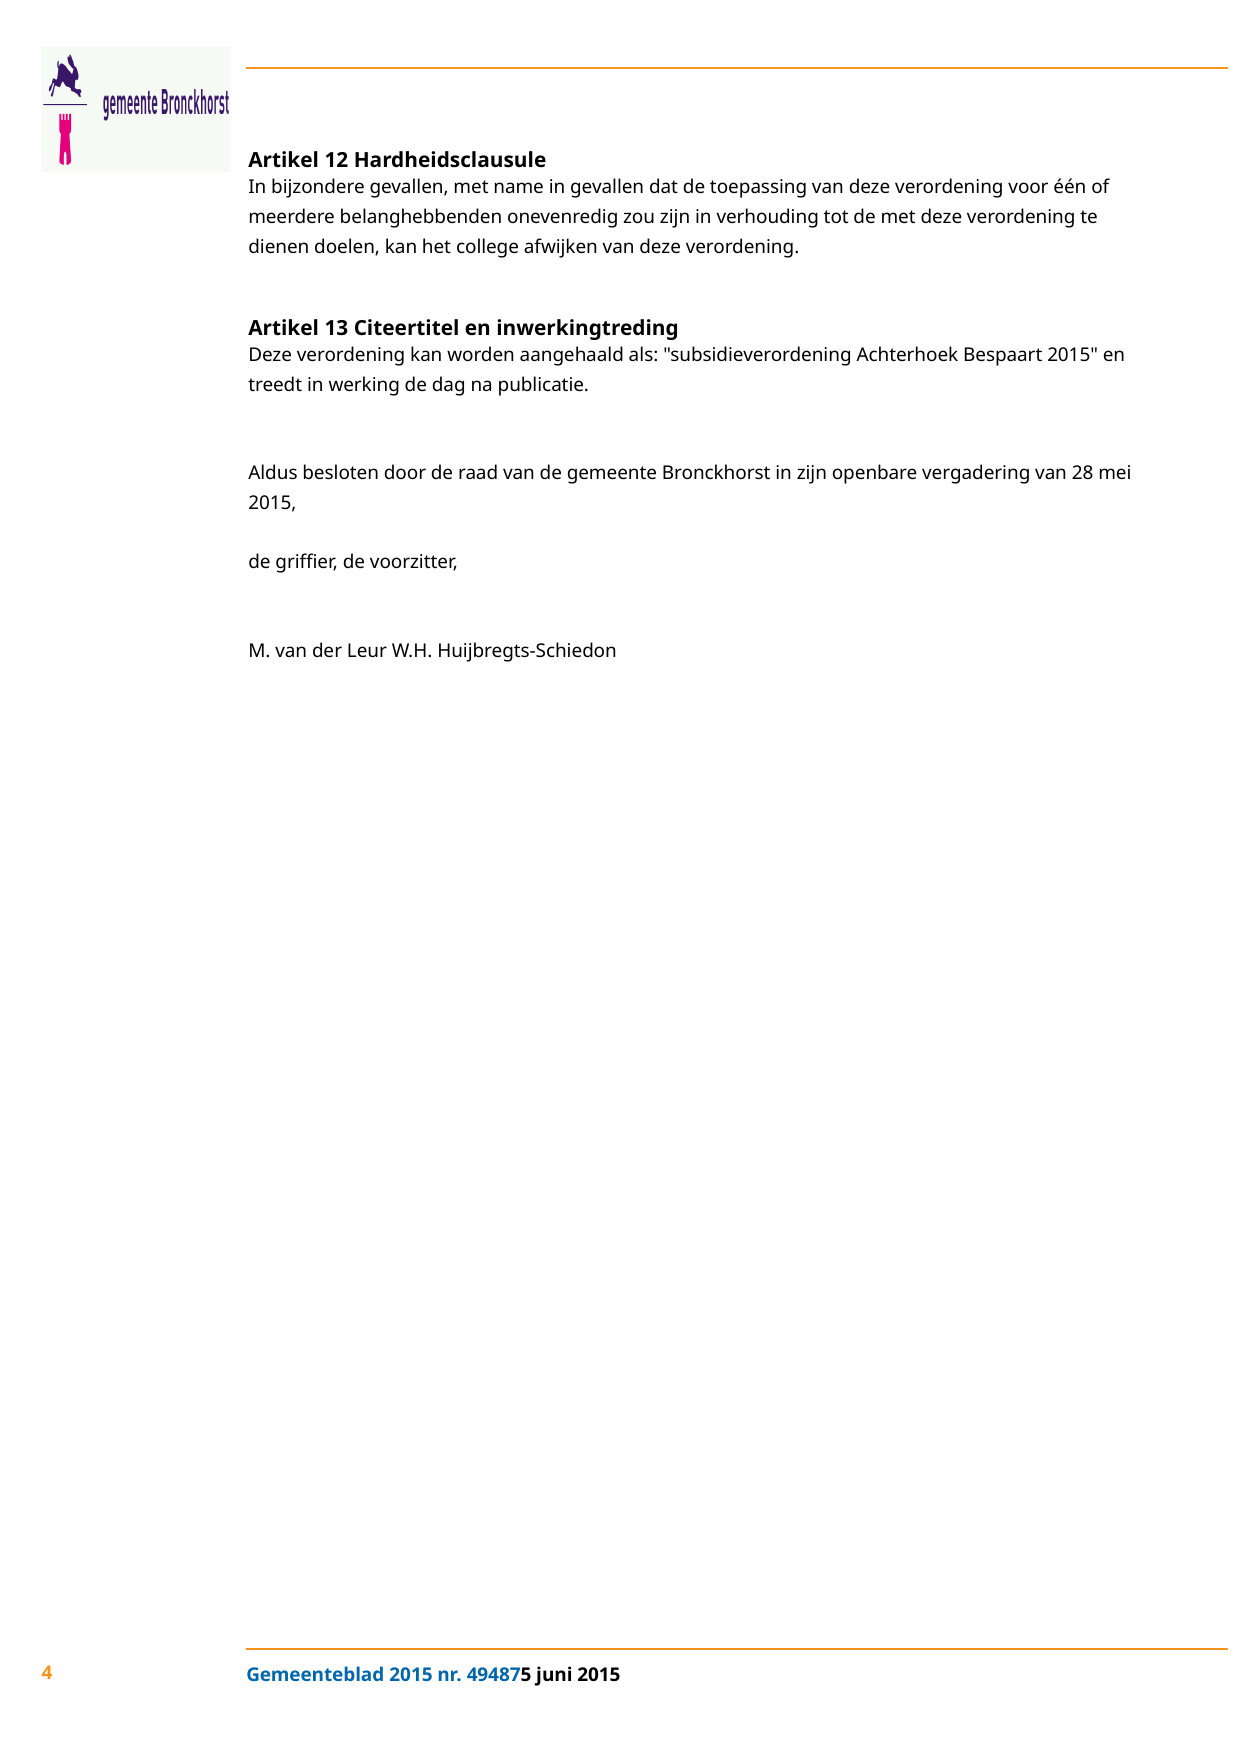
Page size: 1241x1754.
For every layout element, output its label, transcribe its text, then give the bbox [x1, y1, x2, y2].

text Deze verordening kan worden aangehaald als: "subsidieverordening Achterhoek Bespaart 2015" en treedt in werking de dag na publicatie. [248, 341, 1152, 397]
text M. van der Leur W.H. Huijbregts-Schiedon [248, 637, 1152, 663]
text de griffier, de voorzitter, [248, 548, 1152, 574]
text In bijzondere gevallen, met name in gevallen dat de toepassing van deze verordening voor één of meerdere belanghebbenden onevenredig zou zijn in verhouding tot de met deze verordening te dienen doelen, kan het college afwijken van deze verordening. [248, 174, 1152, 258]
text Artikel 13 Citeertitel en inwerkingtreding [248, 313, 1152, 341]
text Aldus besloten door de raad van de gemeente Bronckhorst in zijn openbare vergadering van 28 mei 2015, [248, 459, 1152, 515]
picture [41, 47, 231, 172]
text Artikel 12 Hardheidsclausule [248, 145, 1152, 174]
